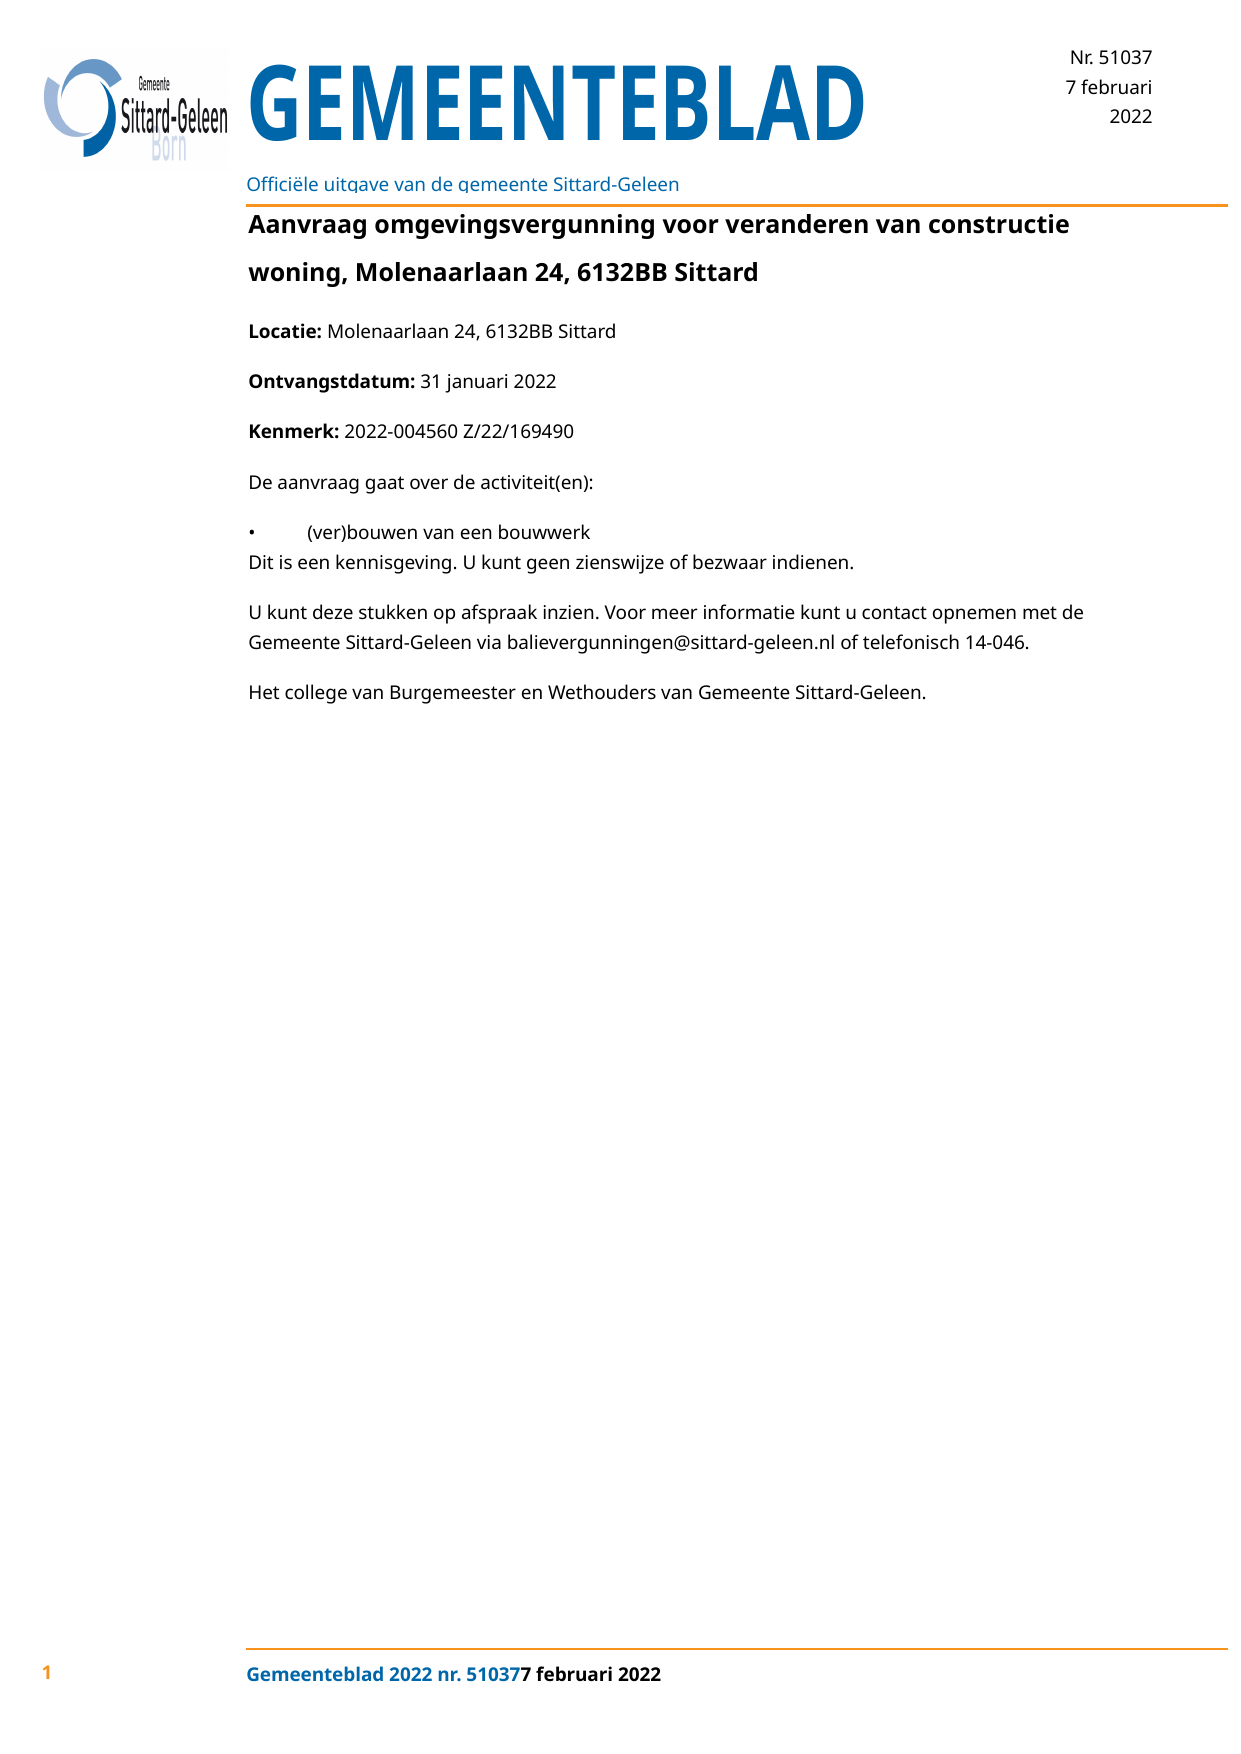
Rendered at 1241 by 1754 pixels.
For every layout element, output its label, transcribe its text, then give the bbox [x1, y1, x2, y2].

text Dit is een kennisgeving. U kunt geen zienswijze of bezwaar indienen. [248, 549, 1152, 575]
text Ontvangstdatum: 31 januari 2022 [248, 368, 1152, 394]
text Locatie: Molenaarlaan 24, 6132BB Sittard [248, 318, 1152, 344]
text Kenmerk: 2022-004560 Z/22/169490 [248, 419, 1152, 444]
text U kunt deze stukken op afspraak inzien. Voor meer informatie kunt u contact opnemen met de Gemeente Sittard-Geleen via balievergunningen@sittard-geleen.nl of telefonisch 14-046. [248, 599, 1152, 655]
text Aanvraag omgevingsvergunning voor veranderen van constructie woning, Molenaarlaan 24, 6132BB Sittard [248, 207, 1152, 288]
list (ver)bouwen van een bouwwerk [248, 519, 1152, 545]
picture [41, 47, 231, 172]
text De aanvraag gaat over de activiteit(en): [248, 469, 1152, 495]
text Het college van Burgemeester en Wethouders van Gemeente Sittard-Geleen. [248, 679, 1152, 705]
